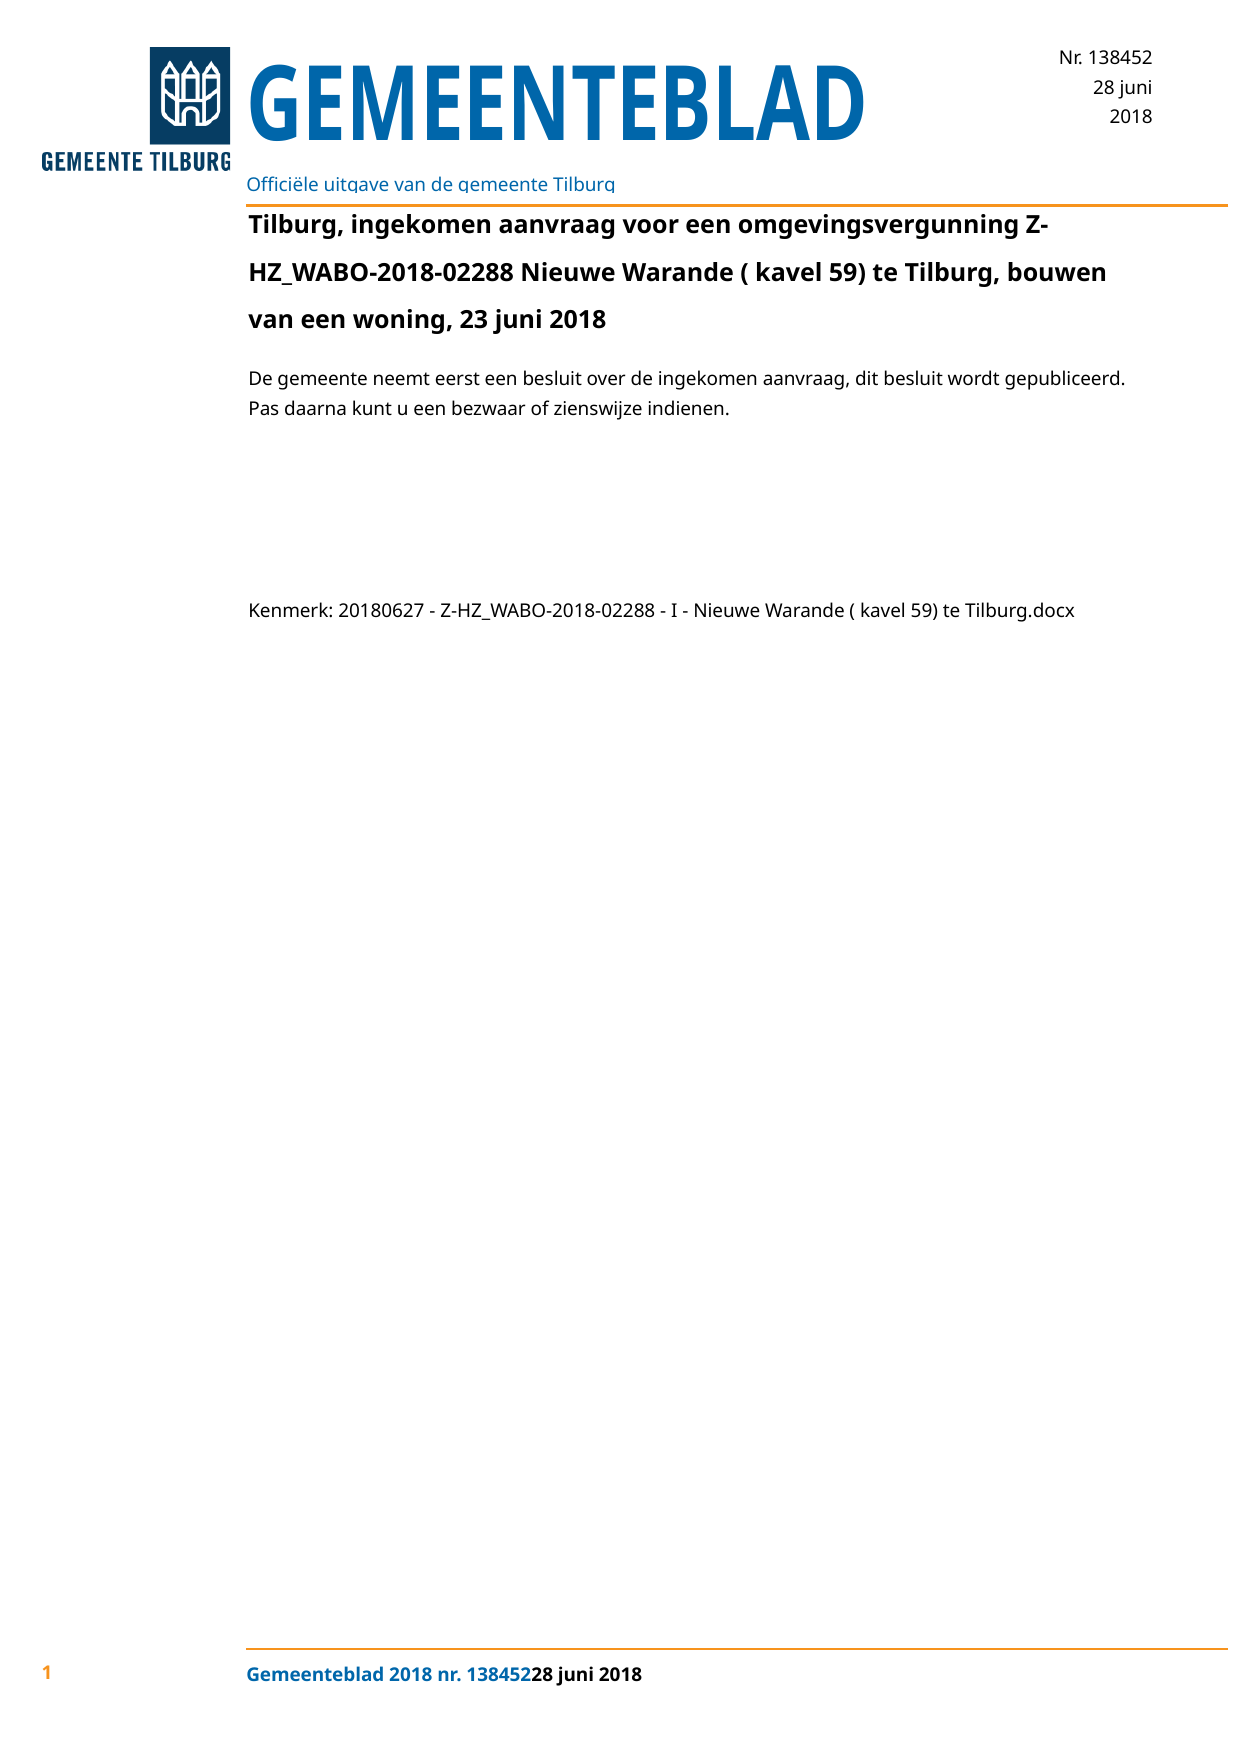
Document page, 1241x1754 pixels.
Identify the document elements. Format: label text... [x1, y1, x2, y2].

text Kenmerk: 20180627 - Z-HZ_WABO-2018-02288 - I - Nieuwe Warande ( kavel 59) te Tilburg.docx [248, 597, 1152, 622]
picture [41, 47, 231, 172]
text Tilburg, ingekomen aanvraag voor een omgevingsvergunning Z-HZ_WABO-2018-02288 Nieuwe Warande ( kavel 59) te Tilburg, bouwen van een woning, 23 juni 2018 [248, 207, 1152, 336]
text De gemeente neemt eerst een besluit over de ingekomen aanvraag, dit besluit wordt gepubliceerd. Pas daarna kunt u een bezwaar of zienswijze indienen. [248, 366, 1152, 421]
